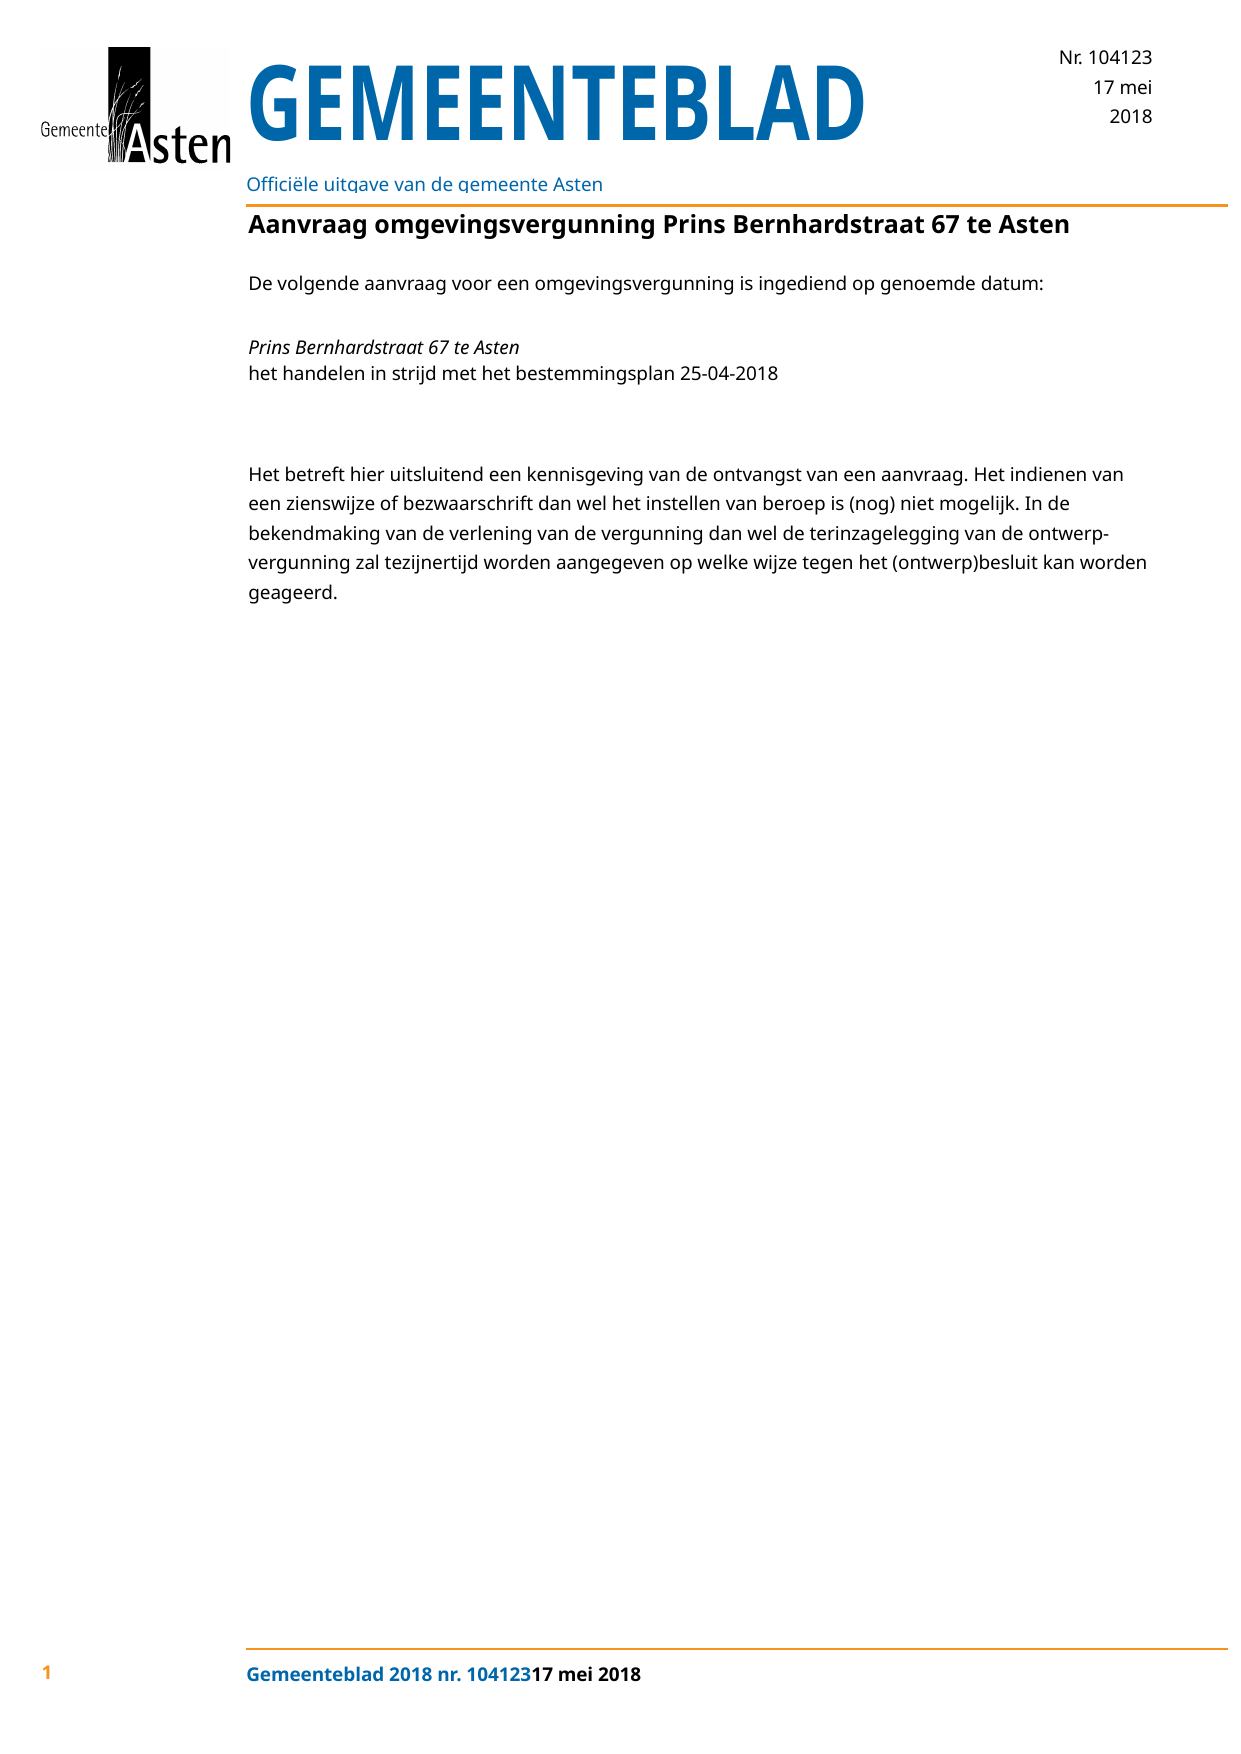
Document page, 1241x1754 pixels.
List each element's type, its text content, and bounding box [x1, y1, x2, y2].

text Aanvraag omgevingsvergunning Prins Bernhardstraat 67 te Asten [248, 207, 1152, 241]
picture [41, 47, 231, 172]
text Het betreft hier uitsluitend een kennisgeving van de ontvangst van een aanvraag. Het indienen van een zienswijze of bezwaarschrift dan wel het instellen van beroep is (nog) niet mogelijk. In de bekendmaking van de verlening van de vergunning dan wel de terinzagelegging van de ontwerp-vergunning zal tezijnertijd worden aangegeven op welke wijze tegen het (ontwerp)besluit kan worden geageerd. [248, 461, 1152, 605]
text het handelen in strijd met het bestemmingsplan 25-04-2018 [248, 360, 1152, 386]
text Prins Bernhardstraat 67 te Asten [248, 334, 1152, 360]
text De volgende aanvraag voor een omgevingsvergunning is ingediend op genoemde datum: [248, 270, 1152, 296]
